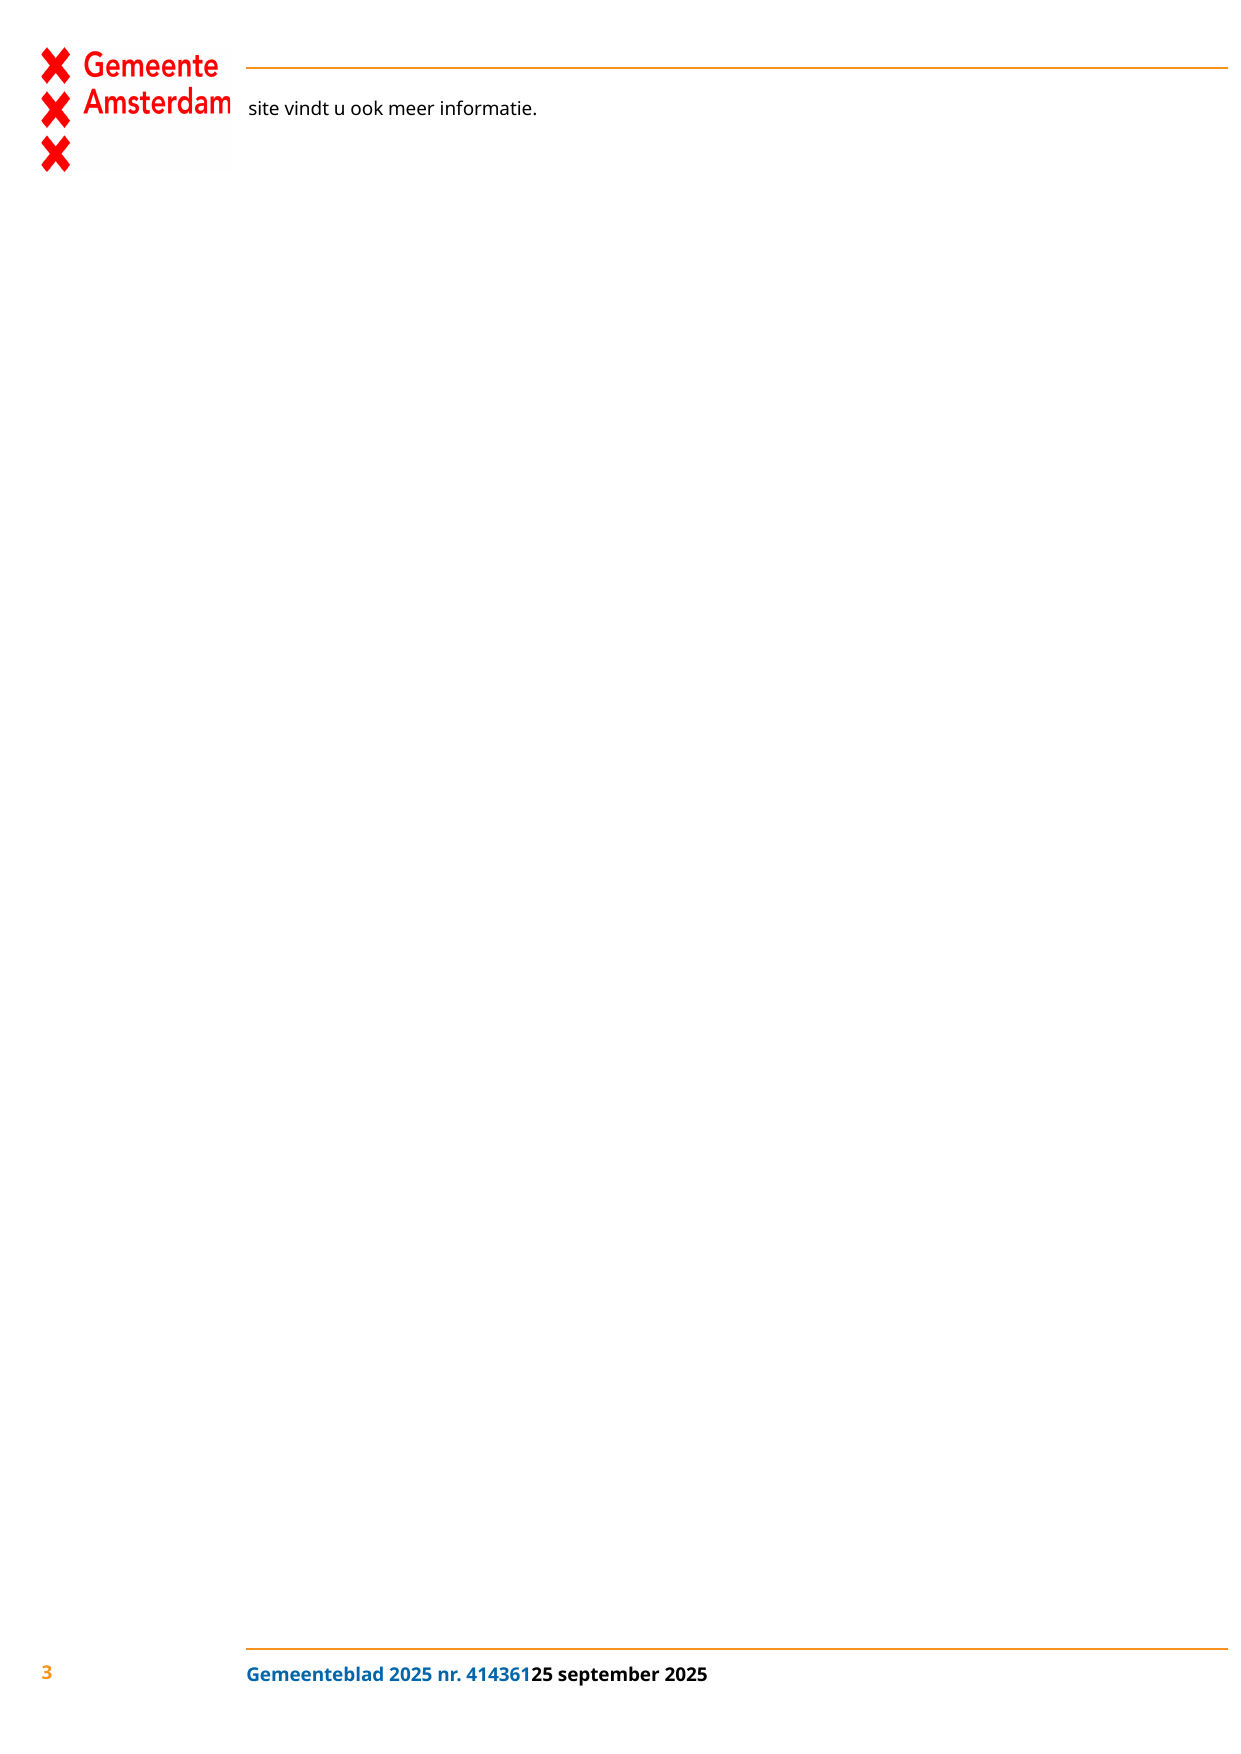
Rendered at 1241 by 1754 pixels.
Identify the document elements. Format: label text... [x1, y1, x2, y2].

picture [41, 47, 231, 172]
text site vindt u ook meer informatie. [248, 95, 1152, 121]
